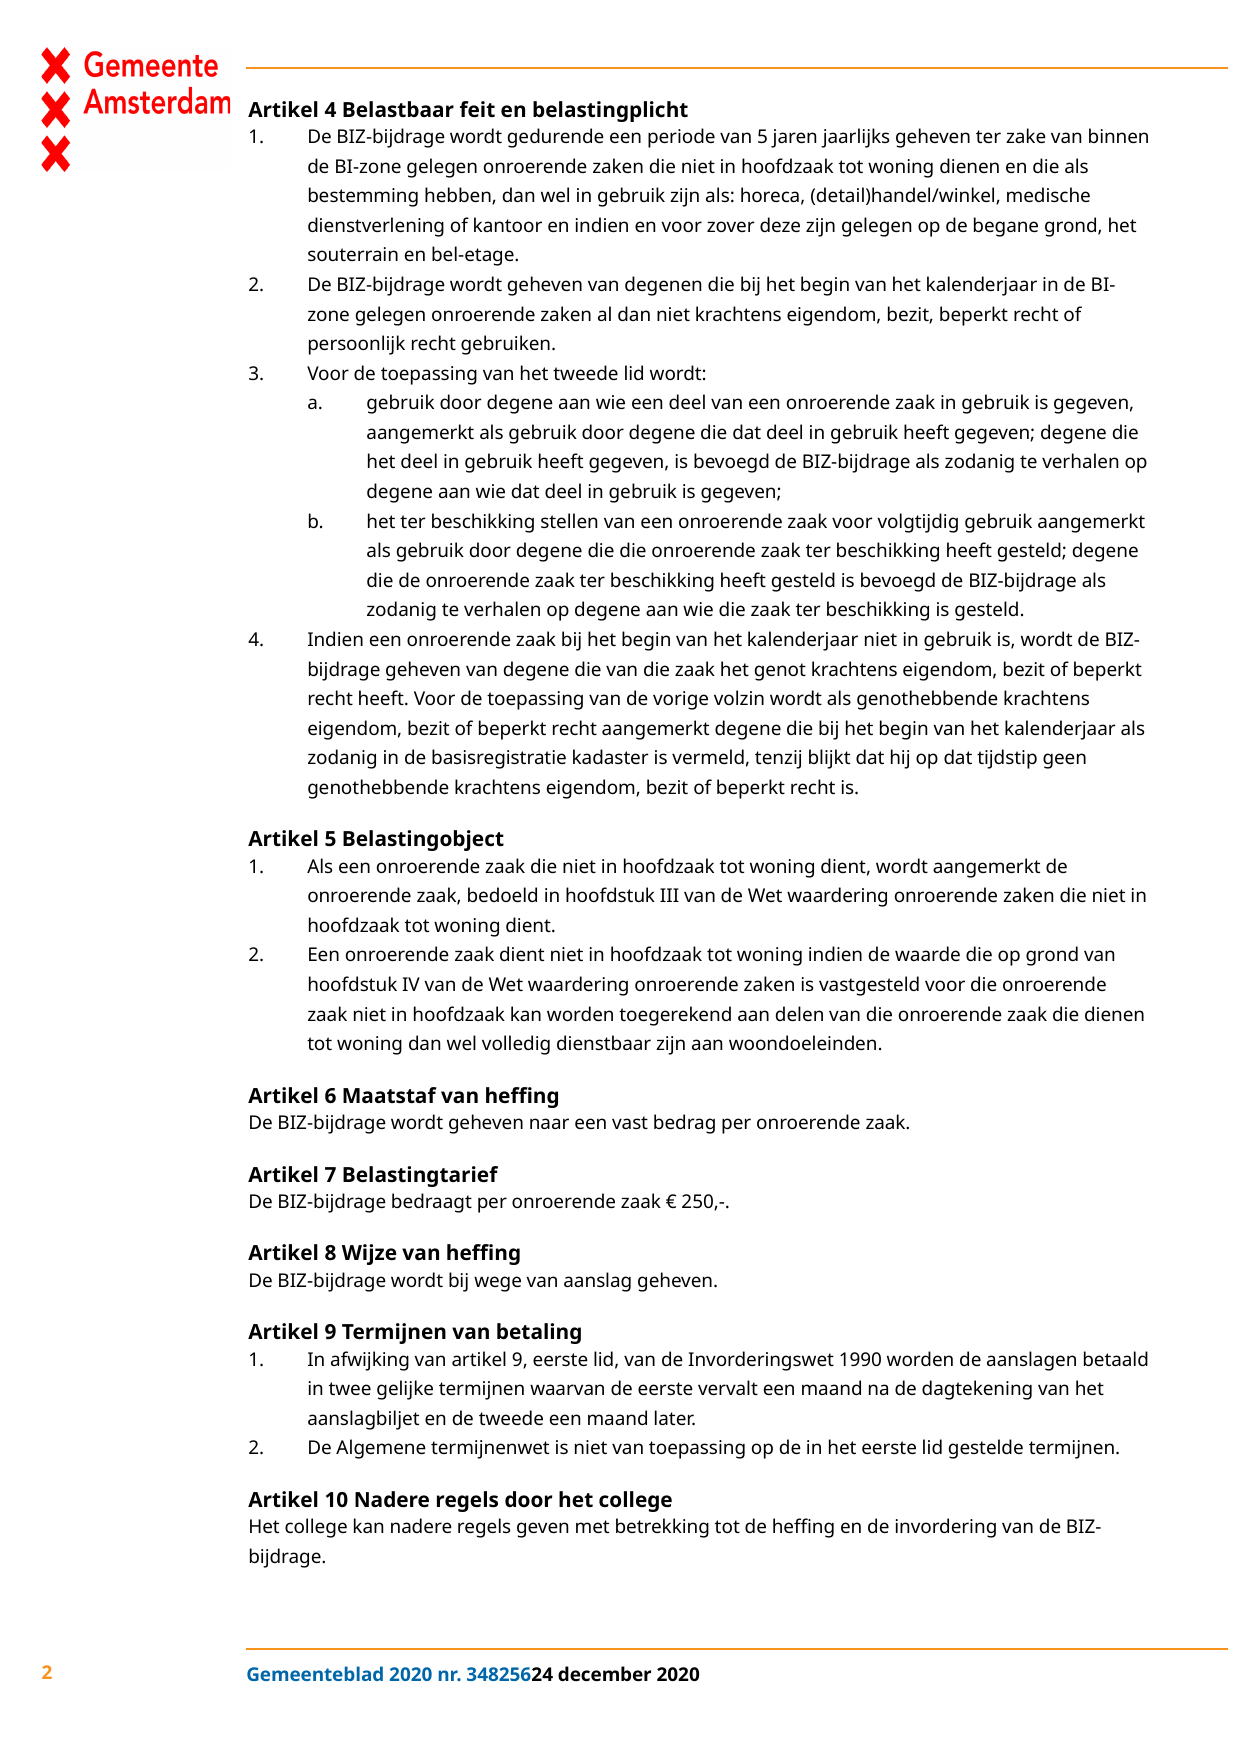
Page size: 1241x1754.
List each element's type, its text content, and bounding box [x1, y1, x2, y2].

text Artikel 4 Belastbaar feit en belastingplicht [248, 95, 1152, 123]
text Artikel 7 Belastingtarief [248, 1160, 1152, 1188]
list De BIZ-bijdrage wordt gedurende een periode van 5 jaren jaarlijks geheven ter zake van binnen de BI-zone gelegen onroerende zaken die niet in hoofdzaak tot woning dienen en die als bestemming hebben, dan wel in gebruik zijn als: horeca, (detail)handel/winkel, medische dienstverlening of kantoor en indien en voor zover deze zijn gelegen op de begane grond, het souterrain en bel-etage. [248, 123, 1152, 267]
text Artikel 6 Maatstaf van heffing [248, 1081, 1152, 1109]
text De BIZ-bijdrage wordt geheven naar een vast bedrag per onroerende zaak. [248, 1109, 1152, 1135]
list Een onroerende zaak dient niet in hoofdzaak tot woning indien de waarde die op grond van hoofdstuk IV van de Wet waardering onroerende zaken is vastgesteld voor die onroerende zaak niet in hoofdzaak kan worden toegerekend aan delen van die onroerende zaak die dienen tot woning dan wel volledig dienstbaar zijn aan woondoeleinden. [248, 942, 1152, 1056]
list het ter beschikking stellen van een onroerende zaak voor volgtijdig gebruik aangemerkt als gebruik door degene die die onroerende zaak ter beschikking heeft gesteld; degene die de onroerende zaak ter beschikking heeft gesteld is bevoegd de BIZ-bijdrage als zodanig te verhalen op degene aan wie die zaak ter beschikking is gesteld. [307, 508, 1152, 622]
list gebruik door degene aan wie een deel van een onroerende zaak in gebruik is gegeven, aangemerkt als gebruik door degene die dat deel in gebruik heeft gegeven; degene die het deel in gebruik heeft gegeven, is bevoegd de BIZ-bijdrage als zodanig te verhalen op degene aan wie dat deel in gebruik is gegeven; [307, 389, 1152, 504]
text De BIZ-bijdrage bedraagt per onroerende zaak € 250,-. [248, 1188, 1152, 1214]
list De Algemene termijnenwet is niet van toepassing op de in het eerste lid gestelde termijnen. [248, 1434, 1152, 1460]
list Voor de toepassing van het tweede lid wordt: [248, 360, 1152, 386]
list Als een onroerende zaak die niet in hoofdzaak tot woning dient, wordt aangemerkt de onroerende zaak, bedoeld in hoofdstuk III van de Wet waardering onroerende zaken die niet in hoofdzaak tot woning dient. [248, 853, 1152, 938]
text Artikel 5 Belastingobject [248, 824, 1152, 853]
list In afwijking van artikel 9, eerste lid, van de Invorderingswet 1990 worden de aanslagen betaald in twee gelijke termijnen waarvan de eerste vervalt een maand na de dagtekening van het aanslagbiljet en de tweede een maand later. [248, 1346, 1152, 1431]
picture [41, 47, 231, 172]
text Artikel 10 Nadere regels door het college [248, 1485, 1152, 1513]
text Artikel 9 Termijnen van betaling [248, 1317, 1152, 1346]
text Artikel 8 Wijze van heffing [248, 1238, 1152, 1267]
text Het college kan nadere regels geven met betrekking tot de heffing en de invordering van de BIZ-bijdrage. [248, 1513, 1152, 1569]
list Indien een onroerende zaak bij het begin van het kalenderjaar niet in gebruik is, wordt de BIZ-bijdrage geheven van degene die van die zaak het genot krachtens eigendom, bezit of beperkt recht heeft. Voor de toepassing van de vorige volzin wordt als genothebbende krachtens eigendom, bezit of beperkt recht aangemerkt degene die bij het begin van het kalenderjaar als zodanig in de basisregistratie kadaster is vermeld, tenzij blijkt dat hij op dat tijdstip geen genothebbende krachtens eigendom, bezit of beperkt recht is. [248, 626, 1152, 800]
list De BIZ-bijdrage wordt geheven van degenen die bij het begin van het kalenderjaar in de BI-zone gelegen onroerende zaken al dan niet krachtens eigendom, bezit, beperkt recht of persoonlijk recht gebruiken. [248, 271, 1152, 356]
text De BIZ-bijdrage wordt bij wege van aanslag geheven. [248, 1267, 1152, 1293]
